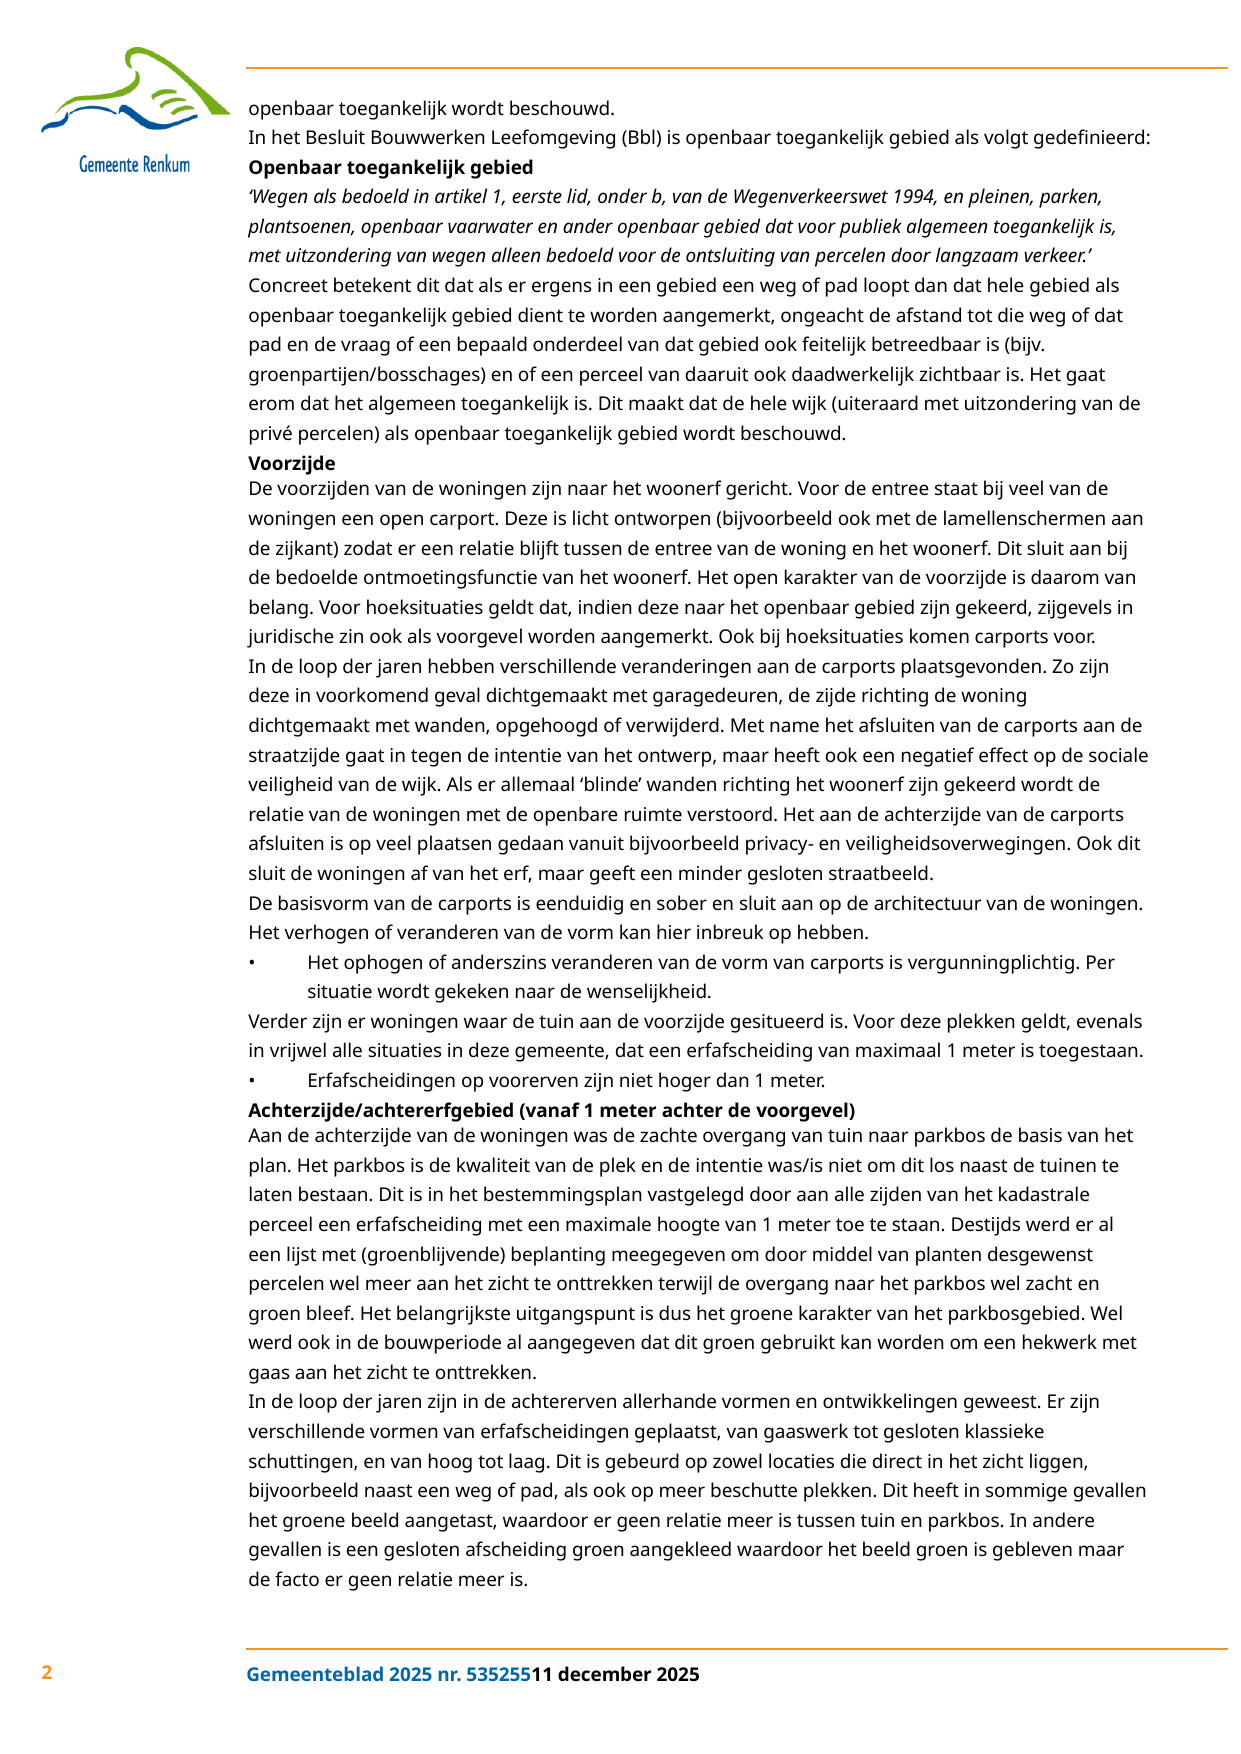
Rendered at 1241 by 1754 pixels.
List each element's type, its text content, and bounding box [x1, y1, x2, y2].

text ‘Wegen als bedoeld in artikel 1, eerste lid, onder b, van de Wegenverkeerswet 1994, en pleinen, parken, plantsoenen, openbaar vaarwater en ander openbaar gebied dat voor publiek algemeen toegankelijk is, met uitzondering van wegen alleen bedoeld voor de ontsluiting van percelen door langzaam verkeer.’ [248, 183, 1152, 268]
text De basisvorm van de carports is eenduidig en sober en sluit aan op de architectuur van de woningen. Het verhogen of veranderen van de vorm kan hier inbreuk op hebben. [248, 890, 1152, 945]
text In de loop der jaren hebben verschillende veranderingen aan de carports plaatsgevonden. Zo zijn deze in voorkomend geval dichtgemaakt met garagedeuren, de zijde richting de woning dichtgemaakt met wanden, opgehoogd of verwijderd. Met name het afsluiten van de carports aan de straatzijde gaat in tegen de intentie van het ontwerp, maar heeft ook een negatief effect op de sociale veiligheid van de wijk. Als er allemaal ‘blinde’ wanden richting het woonerf zijn gekeerd wordt de relatie van de woningen met de openbare ruimte verstoord. Het aan de achterzijde van de carports afsluiten is op veel plaatsen gedaan vanuit bijvoorbeeld privacy- en veiligheidsoverwegingen. Ook dit sluit de woningen af van het erf, maar geeft een minder gesloten straatbeeld. [248, 653, 1152, 886]
text Voorzijde [248, 450, 1152, 476]
text Concreet betekent dit dat als er ergens in een gebied een weg of pad loopt dan dat hele gebied als openbaar toegankelijk gebied dient te worden aangemerkt, ongeacht de afstand tot die weg of dat pad en de vraag of een bepaald onderdeel van dat gebied ook feitelijk betreedbaar is (bijv. groenpartijen/bosschages) en of een perceel van daaruit ook daadwerkelijk zichtbaar is. Het gaat erom dat het algemeen toegankelijk is. Dit maakt dat de hele wijk (uiteraard met uitzondering van de privé percelen) als openbaar toegankelijk gebied wordt beschouwd. [248, 272, 1152, 446]
list Het ophogen of anderszins veranderen van de vorm van carports is vergunningplichtig. Per situatie wordt gekeken naar de wenselijkheid. [248, 949, 1152, 1004]
picture [41, 47, 231, 172]
text openbaar toegankelijk wordt beschouwd. [248, 95, 1152, 121]
text Openbaar toegankelijk gebied [248, 154, 1152, 180]
text Aan de achterzijde van de woningen was de zachte overgang van tuin naar parkbos de basis van het plan. Het parkbos is de kwaliteit van de plek en de intentie was/is niet om dit los naast de tuinen te laten bestaan. Dit is in het bestemmingsplan vastgelegd door aan alle zijden van het kadastrale perceel een erfafscheiding met een maximale hoogte van 1 meter toe te staan. Destijds werd er al een lijst met (groenblijvende) beplanting meegegeven om door middel van planten desgewenst percelen wel meer aan het zicht te onttrekken terwijl de overgang naar het parkbos wel zacht en groen bleef. Het belangrijkste uitgangspunt is dus het groene karakter van het parkbosgebied. Wel werd ook in de bouwperiode al aangegeven dat dit groen gebruikt kan worden om een hekwerk met gaas aan het zicht te onttrekken. [248, 1122, 1152, 1385]
text Verder zijn er woningen waar de tuin aan de voorzijde gesitueerd is. Voor deze plekken geldt, evenals in vrijwel alle situaties in deze gemeente, dat een erfafscheiding van maximaal 1 meter is toegestaan. [248, 1008, 1152, 1063]
text In de loop der jaren zijn in de achtererven allerhande vormen en ontwikkelingen geweest. Er zijn verschillende vormen van erfafscheidingen geplaatst, van gaaswerk tot gesloten klassieke schuttingen, en van hoog tot laag. Dit is gebeurd op zowel locaties die direct in het zicht liggen, bijvoorbeeld naast een weg of pad, als ook op meer beschutte plekken. Dit heeft in sommige gevallen het groene beeld aangetast, waardoor er geen relatie meer is tussen tuin en parkbos. In andere gevallen is een gesloten afscheiding groen aangekleed waardoor het beeld groen is gebleven maar de facto er geen relatie meer is. [248, 1389, 1152, 1592]
text In het Besluit Bouwwerken Leefomgeving (Bbl) is openbaar toegankelijk gebied als volgt gedefinieerd: [248, 124, 1152, 150]
list Erfafscheidingen op voorerven zijn niet hoger dan 1 meter. [248, 1067, 1152, 1093]
text De voorzijden van de woningen zijn naar het woonerf gericht. Voor de entree staat bij veel van de woningen een open carport. Deze is licht ontworpen (bijvoorbeeld ook met de lamellenschermen aan de zijkant) zodat er een relatie blijft tussen de entree van de woning en het woonerf. Dit sluit aan bij de bedoelde ontmoetingsfunctie van het woonerf. Het open karakter van de voorzijde is daarom van belang. Voor hoeksituaties geldt dat, indien deze naar het openbaar gebied zijn gekeerd, zijgevels in juridische zin ook als voorgevel worden aangemerkt. Ook bij hoeksituaties komen carports voor. [248, 476, 1152, 649]
text Achterzijde/achtererfgebied (vanaf 1 meter achter de voorgevel) [248, 1097, 1152, 1122]
